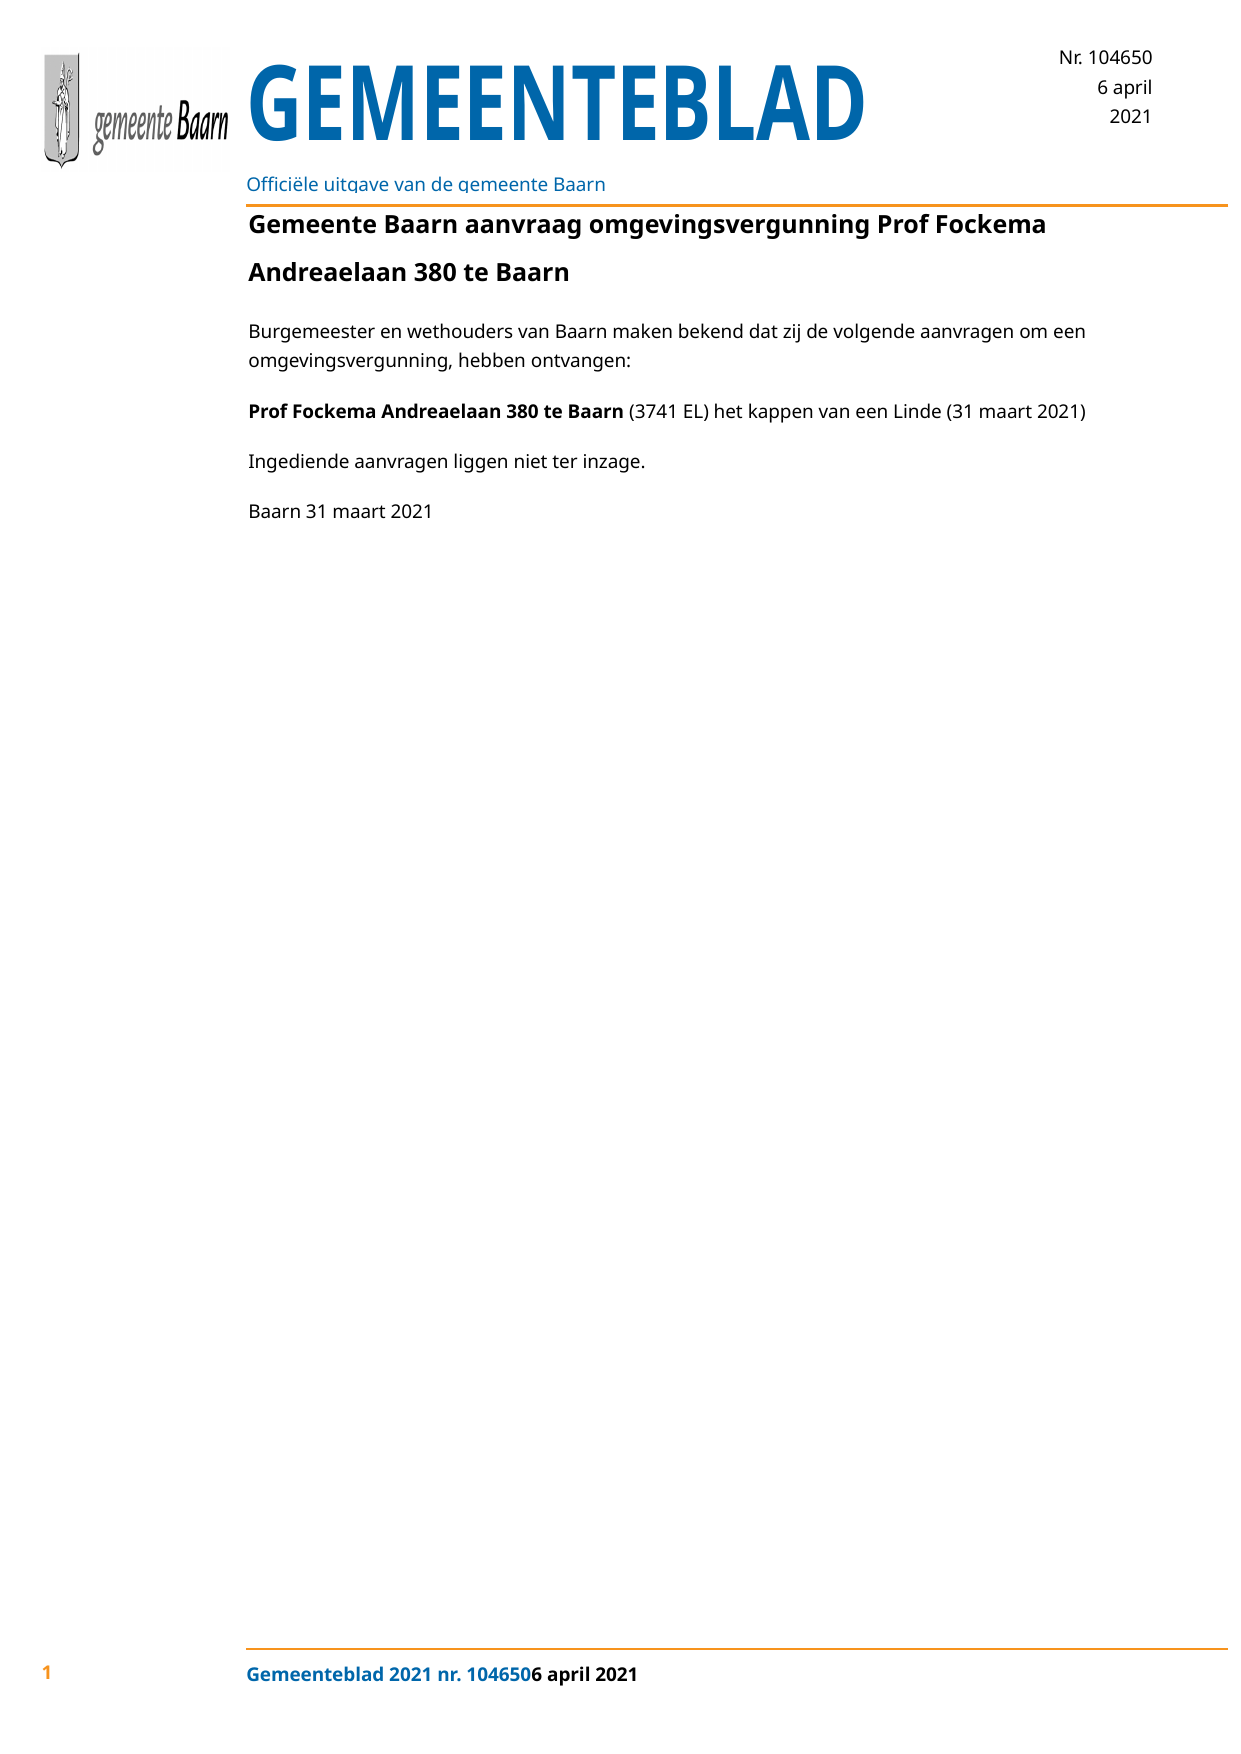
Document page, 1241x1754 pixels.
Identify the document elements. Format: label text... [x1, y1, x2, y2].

picture [41, 47, 231, 172]
text Ingediende aanvragen liggen niet ter inzage. [248, 448, 1152, 474]
text Gemeente Baarn aanvraag omgevingsvergunning Prof Fockema Andreaelaan 380 te Baarn [248, 207, 1152, 288]
text Burgemeester en wethouders van Baarn maken bekend dat zij de volgende aanvragen om een omgevingsvergunning, hebben ontvangen: [248, 318, 1152, 373]
text Prof Fockema Andreaelaan 380 te Baarn (3741 EL) het kappen van een Linde (31 maart 2021) [248, 398, 1152, 424]
text Baarn 31 maart 2021 [248, 499, 1152, 524]
